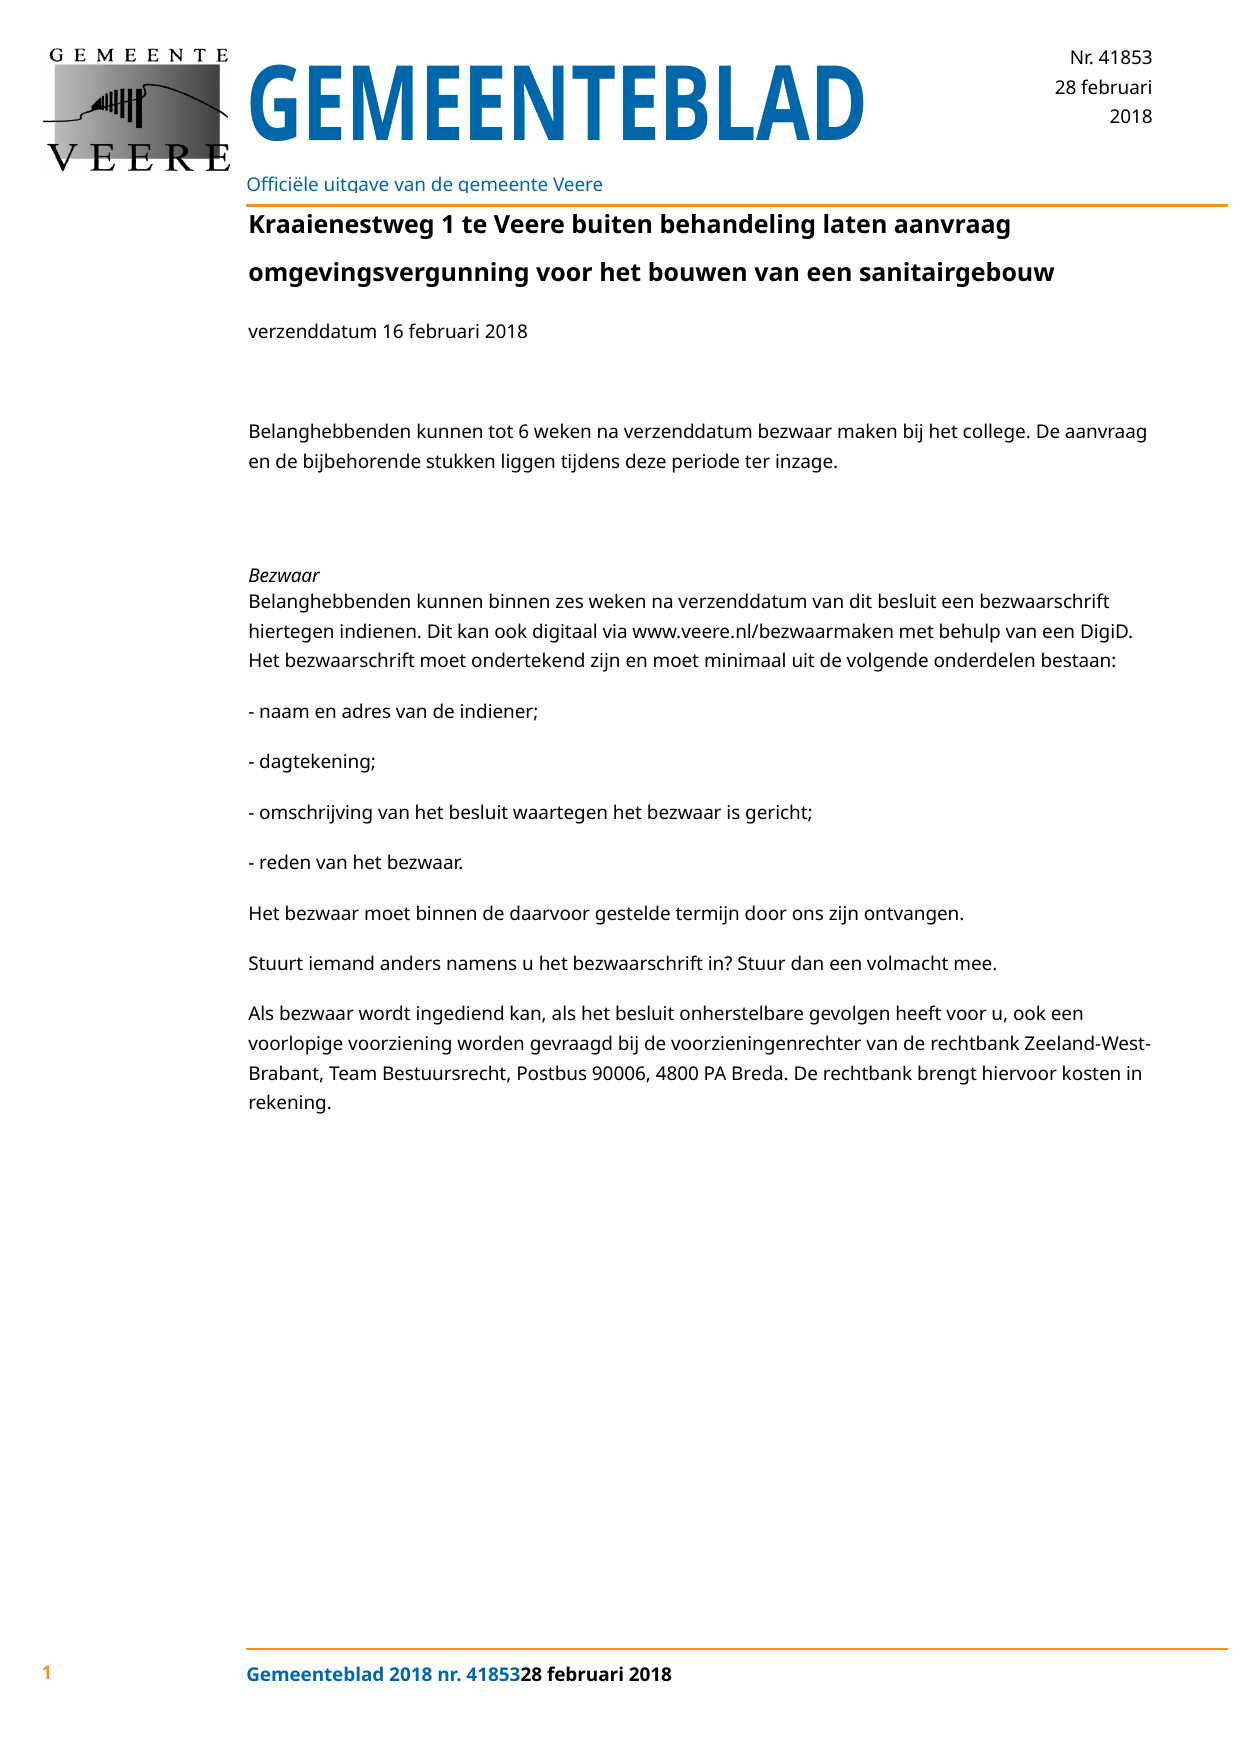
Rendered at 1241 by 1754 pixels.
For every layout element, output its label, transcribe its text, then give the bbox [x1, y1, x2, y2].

text - naam en adres van de indiener; [248, 698, 1152, 724]
picture [41, 47, 231, 172]
text Belanghebbenden kunnen tot 6 weken na verzenddatum bezwaar maken bij het college. De aanvraag en de bijbehorende stukken liggen tijdens deze periode ter inzage. [248, 419, 1152, 474]
text - reden van het bezwaar. [248, 849, 1152, 875]
text verzenddatum 16 februari 2018 [248, 318, 1152, 344]
text Als bezwaar wordt ingediend kan, als het besluit onherstelbare gevolgen heeft voor u, ook een voorlopige voorziening worden gevraagd bij de voorzieningenrechter van de rechtbank Zeeland-West-Brabant, Team Bestuursrecht, Postbus 90006, 4800 PA Breda. De rechtbank brengt hiervoor kosten in rekening. [248, 1001, 1152, 1115]
text Belanghebbenden kunnen binnen zes weken na verzenddatum van dit besluit een bezwaarschrift hiertegen indienen. Dit kan ook digitaal via www.veere.nl/bezwaarmaken met behulp van een DigiD. Het bezwaarschrift moet ondertekend zijn en moet minimaal uit de volgende onderdelen bestaan: [248, 588, 1152, 673]
text Stuurt iemand anders namens u het bezwaarschrift in? Stuur dan een volmacht mee. [248, 950, 1152, 976]
text Het bezwaar moet binnen de daarvoor gestelde termijn door ons zijn ontvangen. [248, 900, 1152, 925]
text - dagtekening; [248, 748, 1152, 774]
text Kraaienestweg 1 te Veere buiten behandeling laten aanvraag omgevingsvergunning voor het bouwen van een sanitairgebouw [248, 207, 1152, 288]
text Bezwaar [248, 563, 1152, 588]
text - omschrijving van het besluit waartegen het bezwaar is gericht; [248, 799, 1152, 824]
